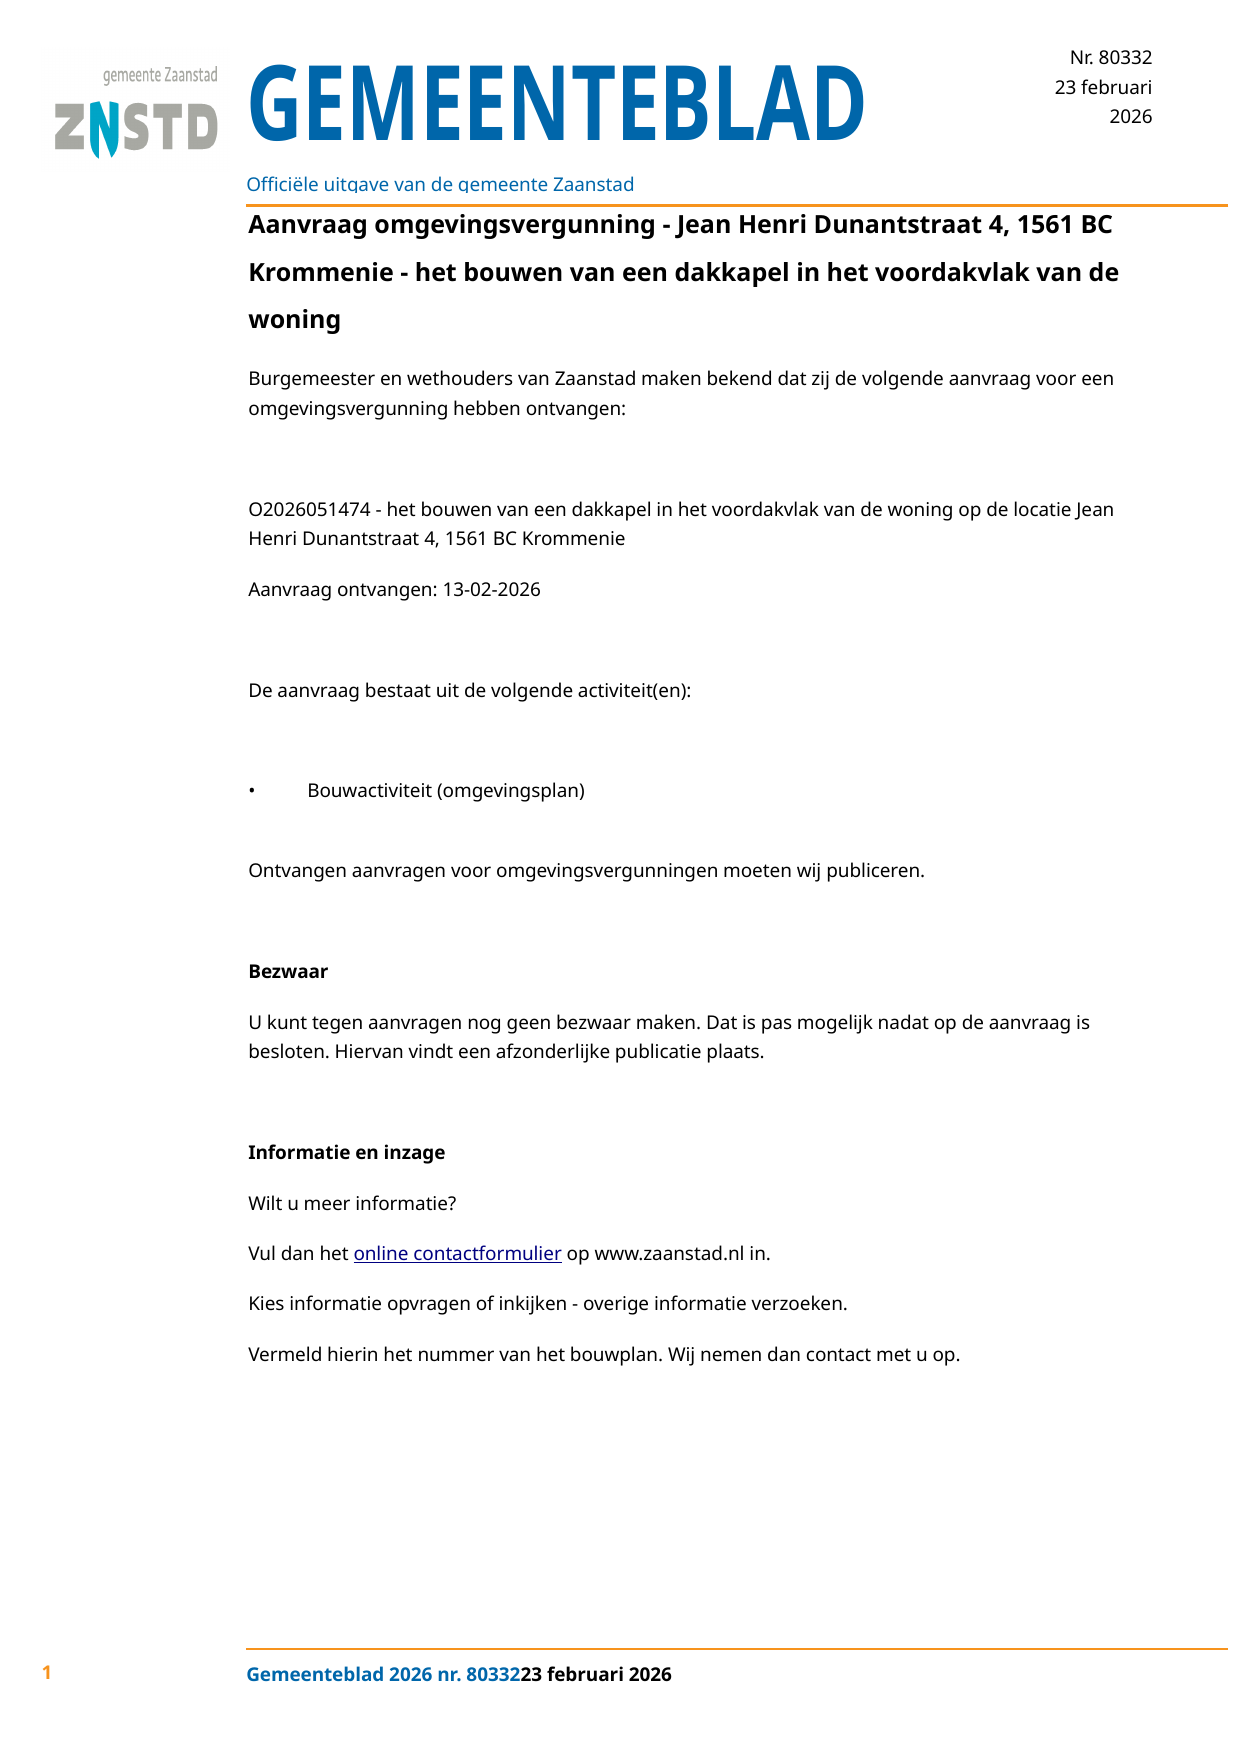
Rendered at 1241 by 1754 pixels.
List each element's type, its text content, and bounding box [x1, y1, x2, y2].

text De aanvraag bestaat uit de volgende activiteit(en): [248, 677, 1152, 702]
text Vul dan het online contactformulier op www.zaanstad.nl in. [248, 1240, 1152, 1266]
picture [41, 47, 231, 172]
text Aanvraag ontvangen: 13-02-2026 [248, 576, 1152, 602]
text Vermeld hierin het nummer van het bouwplan. Wij nemen dan contact met u op. [248, 1341, 1152, 1367]
text U kunt tegen aanvragen nog geen bezwaar maken. Dat is pas mogelijk nadat op de aanvraag is besloten. Hiervan vindt een afzonderlijke publicatie plaats. [248, 1009, 1152, 1064]
text Ontvangen aanvragen voor omgevingsvergunningen moeten wij publiceren. [248, 858, 1152, 883]
text Wilt u meer informatie? [248, 1190, 1152, 1215]
text O2026051474 - het bouwen van een dakkapel in het voordakvlak van de woning op de locatie Jean Henri Dunantstraat 4, 1561 BC Krommenie [248, 496, 1152, 551]
list Bouwactiviteit (omgevingsplan) [248, 778, 1152, 803]
text Informatie en inzage [248, 1139, 1152, 1165]
text Kies informatie opvragen of inkijken - overige informatie verzoeken. [248, 1291, 1152, 1316]
text Bezwaar [248, 958, 1152, 984]
text Burgemeester en wethouders van Zaanstad maken bekend dat zij de volgende aanvraag voor een omgevingsvergunning hebben ontvangen: [248, 366, 1152, 421]
text Aanvraag omgevingsvergunning - Jean Henri Dunantstraat 4, 1561 BC Krommenie - het bouwen van een dakkapel in het voordakvlak van de woning [248, 207, 1152, 336]
